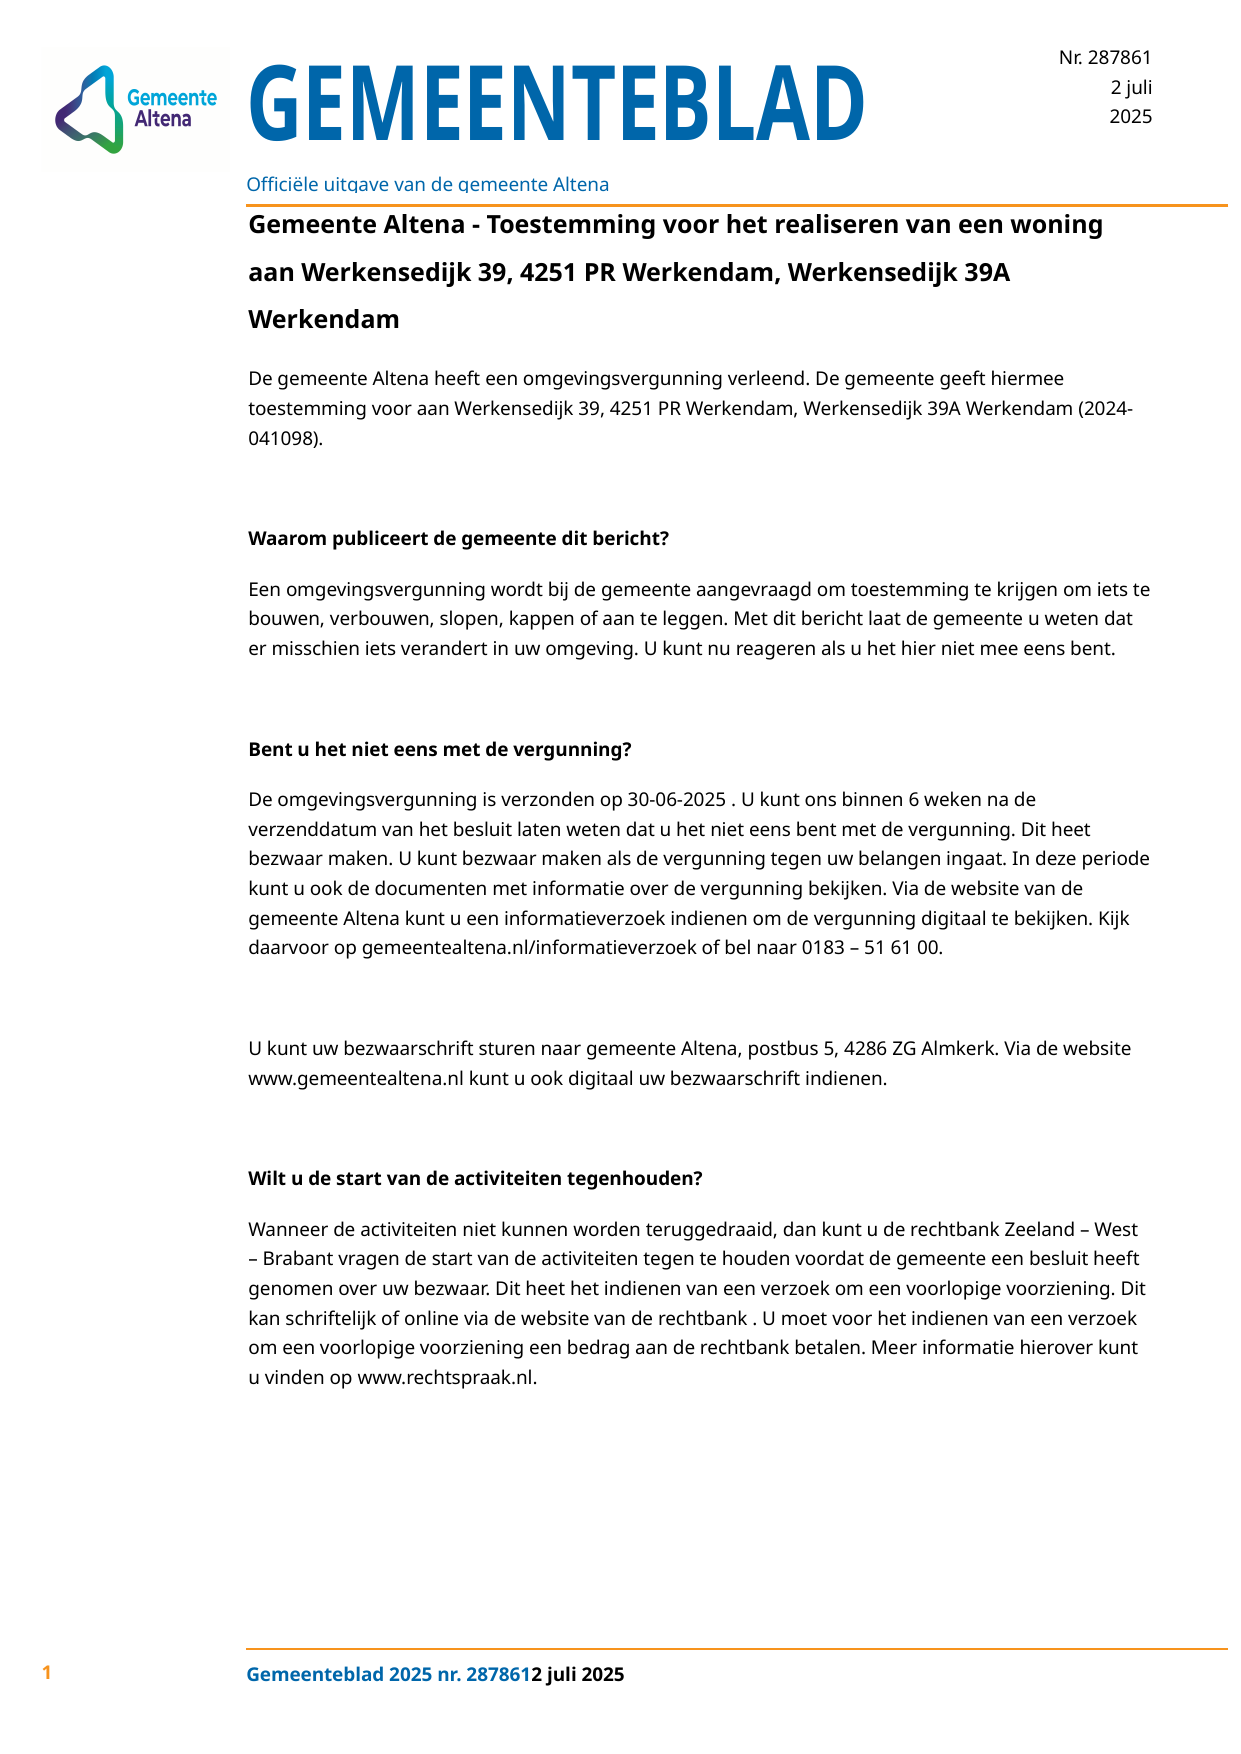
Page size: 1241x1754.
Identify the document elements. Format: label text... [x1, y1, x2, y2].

text Gemeente Altena - Toestemming voor het realiseren van een woning aan Werkensedijk 39, 4251 PR Werkendam, Werkensedijk 39A Werkendam [248, 207, 1152, 336]
text Wilt u de start van de activiteiten tegenhouden? [248, 1166, 1152, 1191]
text Waarom publiceert de gemeente dit bericht? [248, 526, 1152, 551]
text U kunt uw bezwaarschrift sturen naar gemeente Altena, postbus 5, 4286 ZG Almkerk. Via de website www.gemeentealtena.nl kunt u ook digitaal uw bezwaarschrift indienen. [248, 1035, 1152, 1090]
text De gemeente Altena heeft een omgevingsvergunning verleend. De gemeente geeft hiermee toestemming voor aan Werkensedijk 39, 4251 PR Werkendam, Werkensedijk 39A Werkendam (2024-041098). [248, 366, 1152, 450]
text Wanneer de activiteiten niet kunnen worden teruggedraaid, dan kunt u de rechtbank Zeeland – West – Brabant vragen de start van de activiteiten tegen te houden voordat de gemeente een besluit heeft genomen over uw bezwaar. Dit heet het indienen van een verzoek om een voorlopige voorziening. Dit kan schriftelijk of online via de website van de rechtbank . U moet voor het indienen van een verzoek om een voorlopige voorziening een bedrag aan de rechtbank betalen. Meer informatie hierover kunt u vinden op www.rechtspraak.nl. [248, 1216, 1152, 1389]
text Bent u het niet eens met de vergunning? [248, 736, 1152, 762]
text Een omgevingsvergunning wordt bij de gemeente aangevraagd om toestemming te krijgen om iets te bouwen, verbouwen, slopen, kappen of aan te leggen. Met dit bericht laat de gemeente u weten dat er misschien iets verandert in uw omgeving. U kunt nu reageren als u het hier niet mee eens bent. [248, 576, 1152, 661]
picture [41, 47, 231, 172]
text De omgevingsvergunning is verzonden op 30-06-2025 . U kunt ons binnen 6 weken na de verzenddatum van het besluit laten weten dat u het niet eens bent met de vergunning. Dit heet bezwaar maken. U kunt bezwaar maken als de vergunning tegen uw belangen ingaat. In deze periode kunt u ook de documenten met informatie over de vergunning bekijken. Via de website van de gemeente Altena kunt u een informatieverzoek indienen om de vergunning digitaal te bekijken. Kijk daarvoor op gemeentealtena.nl/informatieverzoek of bel naar 0183 – 51 61 00. [248, 786, 1152, 960]
